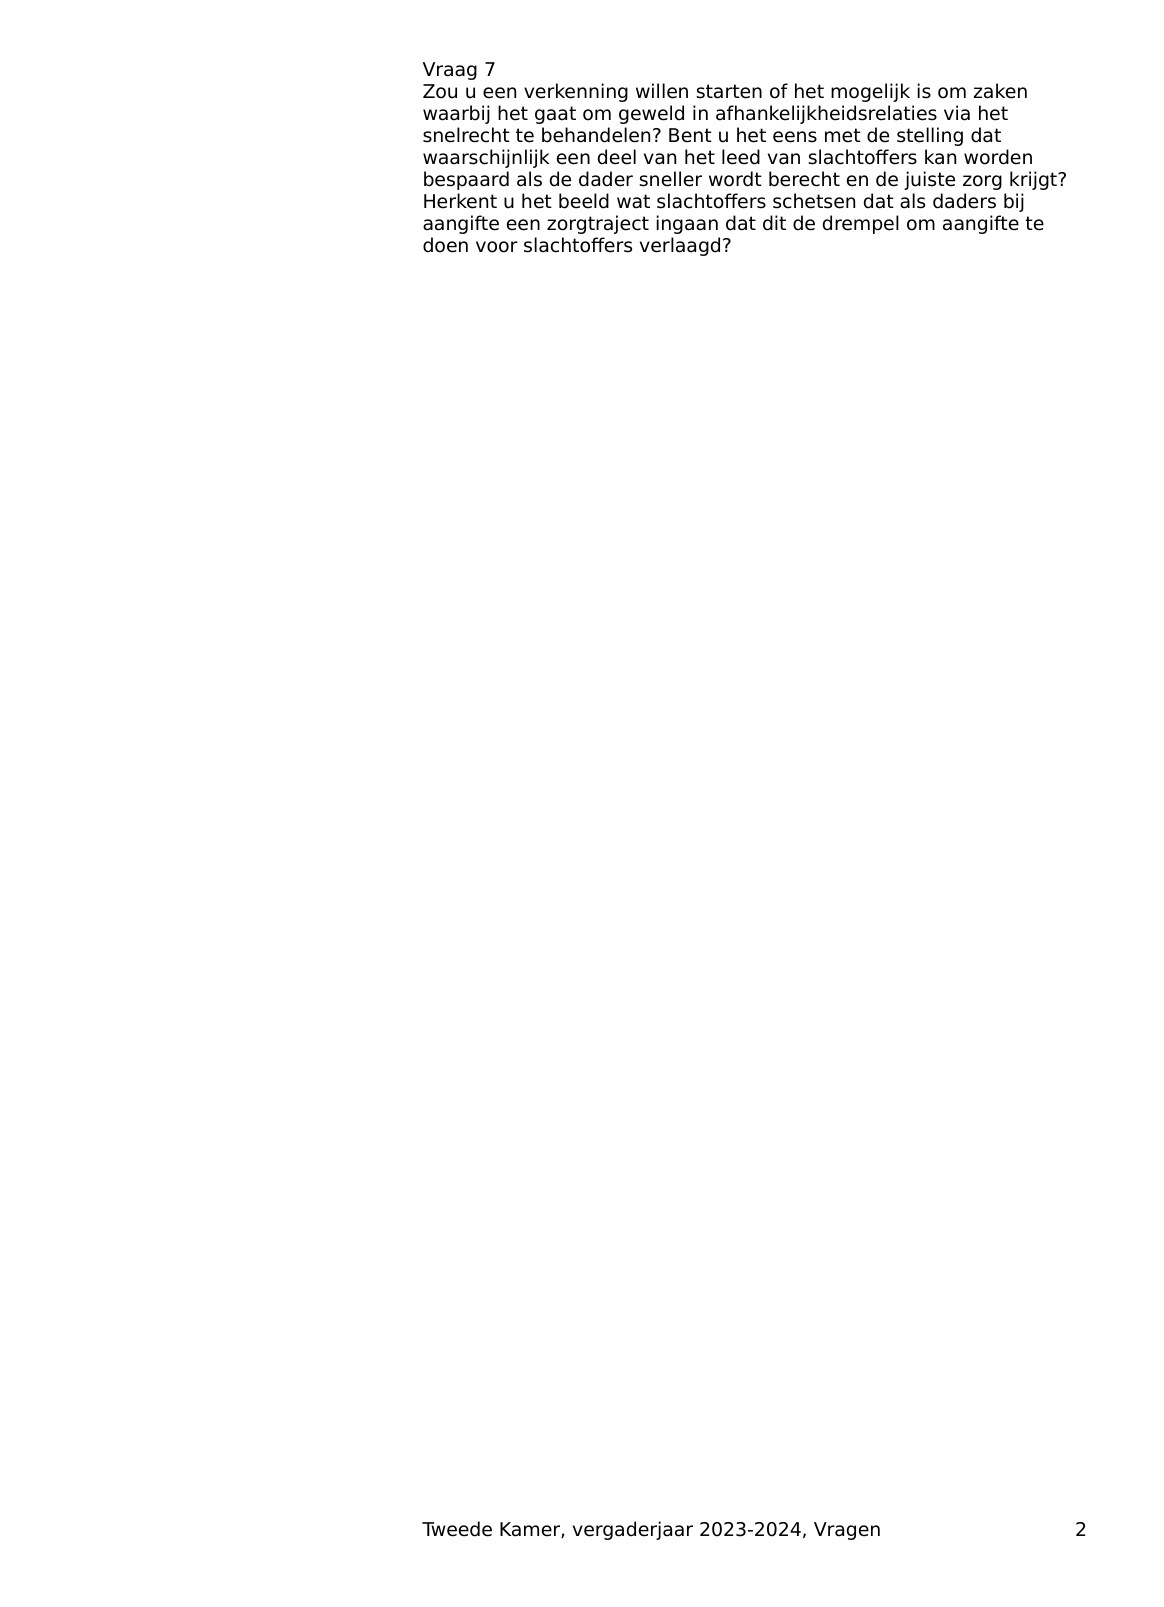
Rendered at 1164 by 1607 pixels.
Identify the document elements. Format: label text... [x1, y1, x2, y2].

text Zou u een verkenning willen starten of het mogelijk is om zaken waarbij het gaat om geweld in afhankelijkheidsrelaties via het snelrecht te behandelen? Bent u het eens met de stelling dat waarschijnlijk een deel van het leed van slachtoffers kan worden bespaard als de dader sneller wordt berecht en de juiste zorg krijgt? Herkent u het beeld wat slachtoffers schetsen dat als daders bij aangifte een zorgtraject ingaan dat dit de drempel om aangifte te doen voor slachtoffers verlaagd? [422, 81, 1087, 257]
text Vraag 7 [422, 59, 1087, 81]
